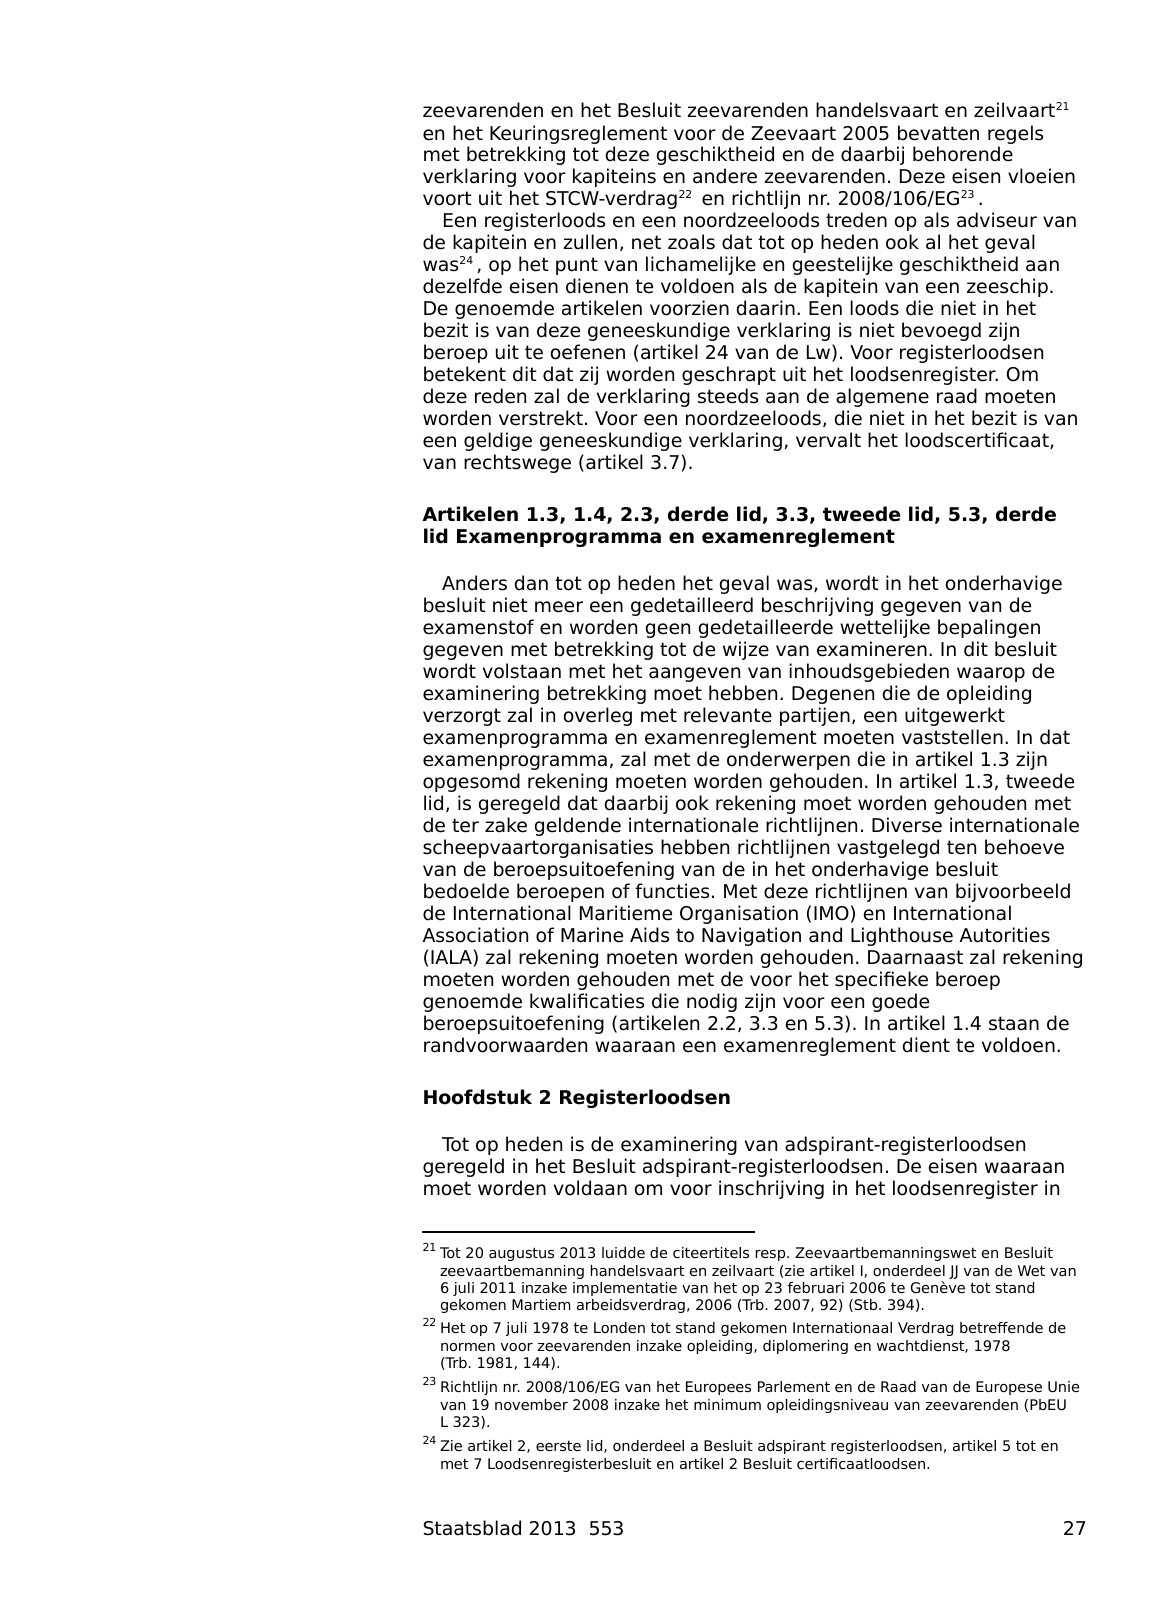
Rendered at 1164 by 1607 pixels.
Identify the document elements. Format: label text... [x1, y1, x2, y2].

text Een registerloods en een noordzeeloods treden op als adviseur van de kapitein en zullen, net zoals dat tot op heden ook al het geval was, op het punt van lichamelijke en geestelijke geschiktheid aan dezelfde eisen dienen te voldoen als de kapitein van een zeeschip. De genoemde artikelen voorzien daarin. Een loods die niet in het bezit is van deze geneeskundige verklaring is niet bevoegd zijn beroep uit te oefenen (artikel 24 van de Lw). Voor registerloodsen betekent dit dat zij worden geschrapt uit het loodsenregister. Om deze reden zal de verklaring steeds aan de algemene raad moeten worden verstrekt. Voor een noordzeeloods, die niet in het bezit is van een geldige geneeskundige verklaring, vervalt het loodscertificaat, van rechtswege (artikel 3.7). [422, 210, 1087, 474]
subtitle Artikelen 1.3, 1.4, 2.3, derde lid, 3.3, tweede lid, 5.3, derde lid Examenprogramma en examenreglement [422, 504, 1087, 548]
text zeevarenden en het Besluit zeevarenden handelsvaart en zeilvaart en het Keuringsreglement voor de Zeevaart 2005 bevatten regels met betrekking tot deze geschiktheid en de daarbij behorende verklaring voor kapiteins en andere zeevarenden. Deze eisen vloeien voort uit het STCW-verdrag en richtlijn nr. 2008/106/EG. [422, 100, 1087, 210]
text Zie artikel 2, eerste lid, onderdeel a Besluit adspirant registerloodsen, artikel 5 tot en met 7 Loodsenregisterbesluit en artikel 2 Besluit certificaatloodsen. [422, 1434, 1087, 1473]
text Anders dan tot op heden het geval was, wordt in het onderhavige besluit niet meer een gedetailleerd beschrijving gegeven van de examenstof en worden geen gedetailleerde wettelijke bepalingen gegeven met betrekking tot de wijze van examineren. In dit besluit wordt volstaan met het aangeven van inhoudsgebieden waarop de examinering betrekking moet hebben. Degenen die de opleiding verzorgt zal in overleg met relevante partijen, een uitgewerkt examenprogramma en examenreglement moeten vaststellen. In dat examenprogramma, zal met de onderwerpen die in artikel 1.3 zijn opgesomd rekening moeten worden gehouden. In artikel 1.3, tweede lid, is geregeld dat daarbij ook rekening moet worden gehouden met de ter zake geldende internationale richtlijnen. Diverse internationale scheepvaartorganisaties hebben richtlijnen vastgelegd ten behoeve van de beroepsuitoefening van de in het onderhavige besluit bedoelde beroepen of functies. Met deze richtlijnen van bijvoorbeeld de International Maritieme Organisation (IMO) en International Association of Marine Aids to Navigation and Lighthouse Autorities (IALA) zal rekening moeten worden gehouden. Daarnaast zal rekening moeten worden gehouden met de voor het specifieke beroep genoemde kwalificaties die nodig zijn voor een goede beroepsuitoefening (artikelen 2.2, 3.3 en 5.3). In artikel 1.4 staan de randvoorwaarden waaraan een examenreglement dient te voldoen. [422, 573, 1087, 1057]
text Tot 20 augustus 2013 luidde de citeertitels resp. Zeevaartbemanningswet en Besluit zeevaartbemanning handelsvaart en zeilvaart (zie artikel I, onderdeel JJ van de Wet van 6 juli 2011 inzake implementatie van het op 23 februari 2006 te Genève tot stand gekomen Martiem arbeidsverdrag, 2006 (Trb. 2007, 92) (Stb. 394). [422, 1241, 1087, 1313]
text Richtlijn nr. 2008/106/EG van het Europees Parlement en de Raad van de Europese Unie van 19 november 2008 inzake het minimum opleidingsniveau van zeevarenden (PbEU L 323). [422, 1375, 1087, 1431]
subtitle Hoofdstuk 2 Registerloodsen [422, 1087, 1087, 1108]
text Tot op heden is de examinering van adspirant-registerloodsen geregeld in het Besluit adspirant-registerloodsen. De eisen waaraan moet worden voldaan om voor inschrijving in het loodsenregister in [422, 1133, 1087, 1199]
text Het op 7 juli 1978 te Londen tot stand gekomen Internationaal Verdrag betreffende de normen voor zeevarenden inzake opleiding, diplomering en wachtdienst, 1978 (Trb. 1981, 144). [422, 1316, 1087, 1372]
